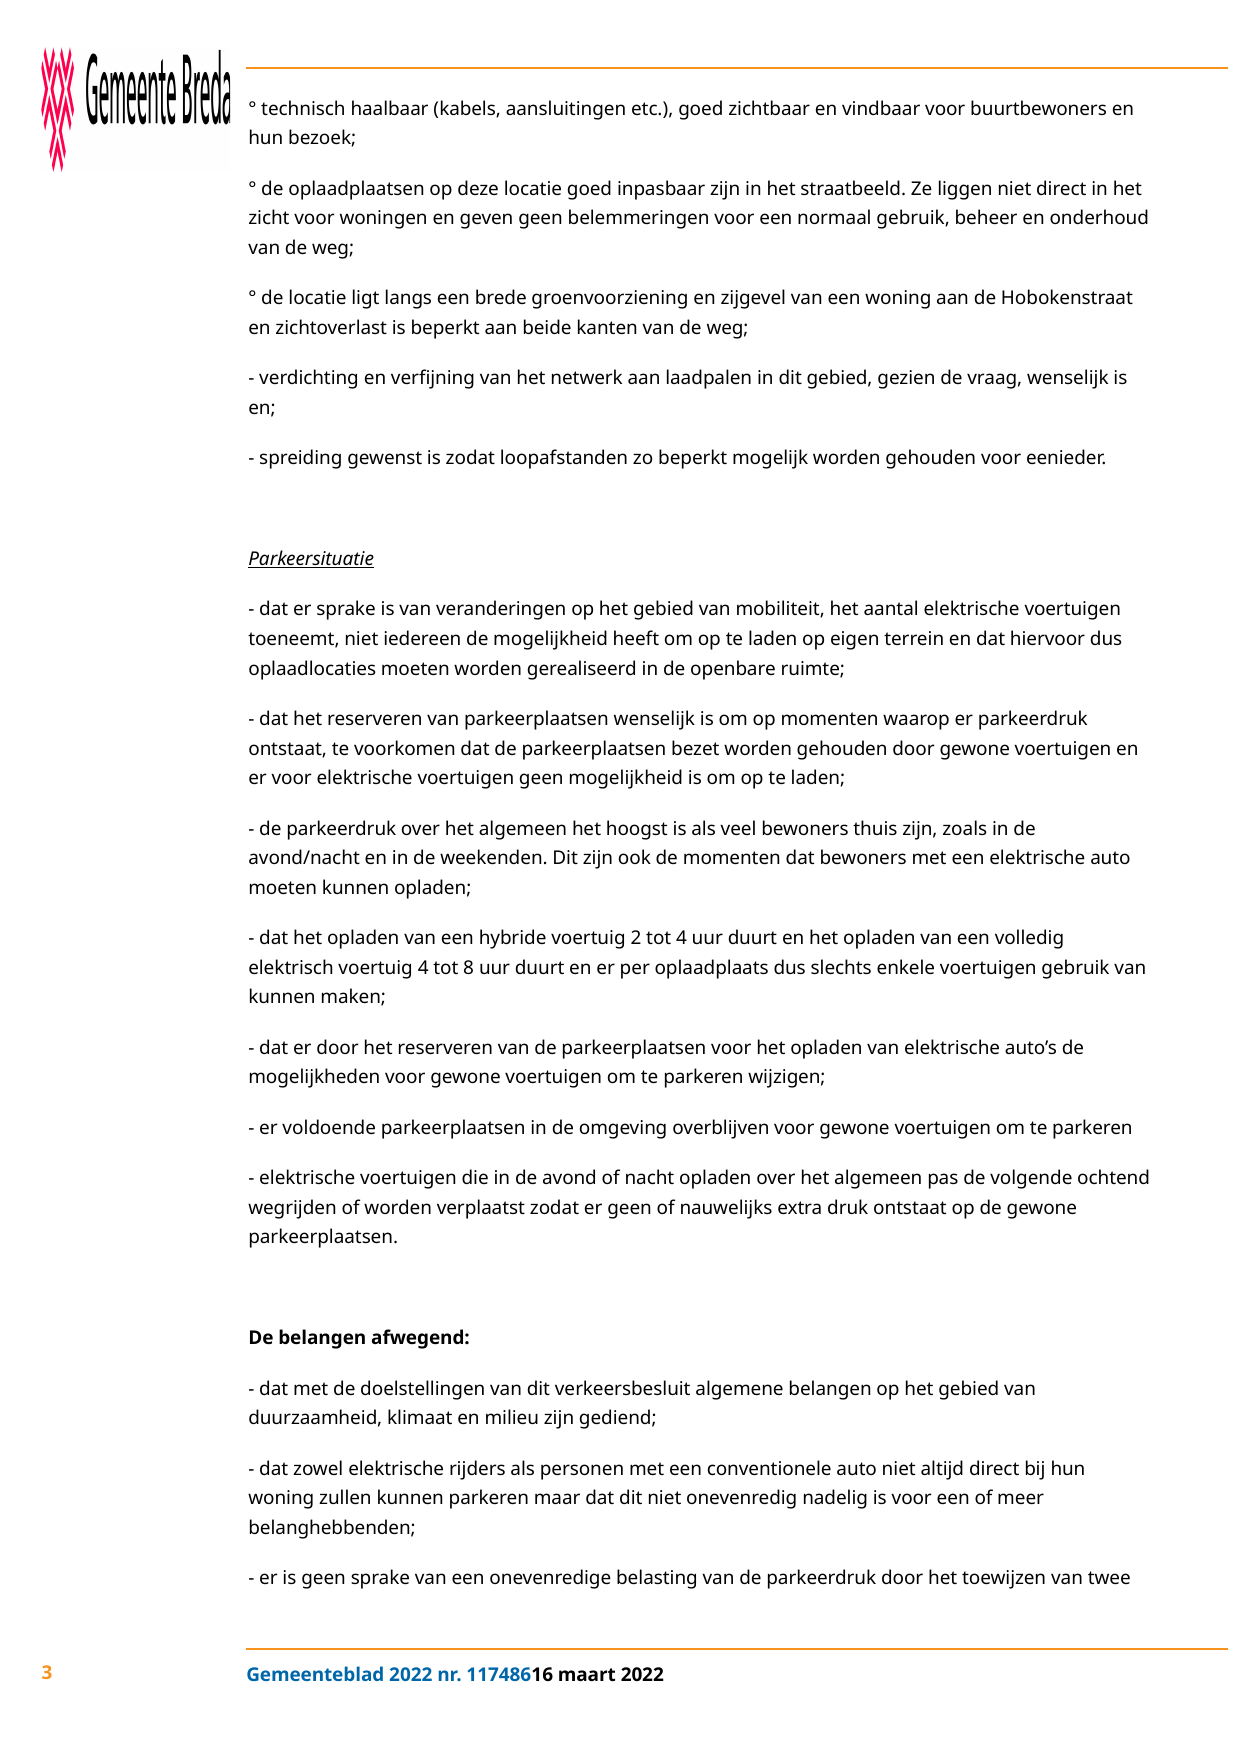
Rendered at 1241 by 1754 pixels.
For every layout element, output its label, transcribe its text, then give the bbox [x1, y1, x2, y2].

text - dat het reserveren van parkeerplaatsen wenselijk is om op momenten waarop er parkeerdruk ontstaat, te voorkomen dat de parkeerplaatsen bezet worden gehouden door gewone voertuigen en er voor elektrische voertuigen geen mogelijkheid is om op te laden; [248, 705, 1152, 790]
text De belangen afwegend: [248, 1324, 1152, 1350]
text - dat er sprake is van veranderingen op het gebied van mobiliteit, het aantal elektrische voertuigen toeneemt, niet iedereen de mogelijkheid heeft om op te laden op eigen terrein en dat hiervoor dus oplaadlocaties moeten worden gerealiseerd in de openbare ruimte; [248, 596, 1152, 681]
text - verdichting en verfijning van het netwerk aan laadpalen in dit gebied, gezien de vraag, wenselijk is en; [248, 364, 1152, 420]
text - elektrische voertuigen die in de avond of nacht opladen over het algemeen pas de volgende ochtend wegrijden of worden verplaatst zodat er geen of nauwelijks extra druk ontstaat op de gewone parkeerplaatsen. [248, 1164, 1152, 1249]
text ° de oplaadplaatsen op deze locatie goed inpasbaar zijn in het straatbeeld. Ze liggen niet direct in het zicht voor woningen en geven geen belemmeringen voor een normaal gebruik, beheer en onderhoud van de weg; [248, 175, 1152, 260]
text - dat er door het reserveren van de parkeerplaatsen voor het opladen van elektrische auto’s de mogelijkheden voor gewone voertuigen om te parkeren wijzigen; [248, 1034, 1152, 1089]
text - dat zowel elektrische rijders als personen met een conventionele auto niet altijd direct bij hun woning zullen kunnen parkeren maar dat dit niet onevenredig nadelig is voor een of meer belanghebbenden; [248, 1455, 1152, 1540]
text ° technisch haalbaar (kabels, aansluitingen etc.), goed zichtbaar en vindbaar voor buurtbewoners en hun bezoek; [248, 95, 1152, 150]
text Parkeersituatie [248, 545, 1152, 571]
text ° de locatie ligt langs een brede groenvoorziening en zijgevel van een woning aan de Hobokenstraat en zichtoverlast is beperkt aan beide kanten van de weg; [248, 284, 1152, 340]
text - er voldoende parkeerplaatsen in de omgeving overblijven voor gewone voertuigen om te parkeren [248, 1114, 1152, 1140]
text - er is geen sprake van een onevenredige belasting van de parkeerdruk door het toewijzen van twee [248, 1564, 1152, 1590]
text - de parkeerdruk over het algemeen het hoogst is als veel bewoners thuis zijn, zoals in de avond/nacht en in de weekenden. Dit zijn ook de momenten dat bewoners met een elektrische auto moeten kunnen opladen; [248, 815, 1152, 900]
text - spreiding gewenst is zodat loopafstanden zo beperkt mogelijk worden gehouden voor eenieder. [248, 444, 1152, 470]
picture [41, 47, 231, 172]
text - dat met de doelstellingen van dit verkeersbesluit algemene belangen op het gebied van duurzaamheid, klimaat en milieu zijn gediend; [248, 1375, 1152, 1430]
text - dat het opladen van een hybride voertuig 2 tot 4 uur duurt en het opladen van een volledig elektrisch voertuig 4 tot 8 uur duurt en er per oplaadplaats dus slechts enkele voertuigen gebruik van kunnen maken; [248, 924, 1152, 1009]
